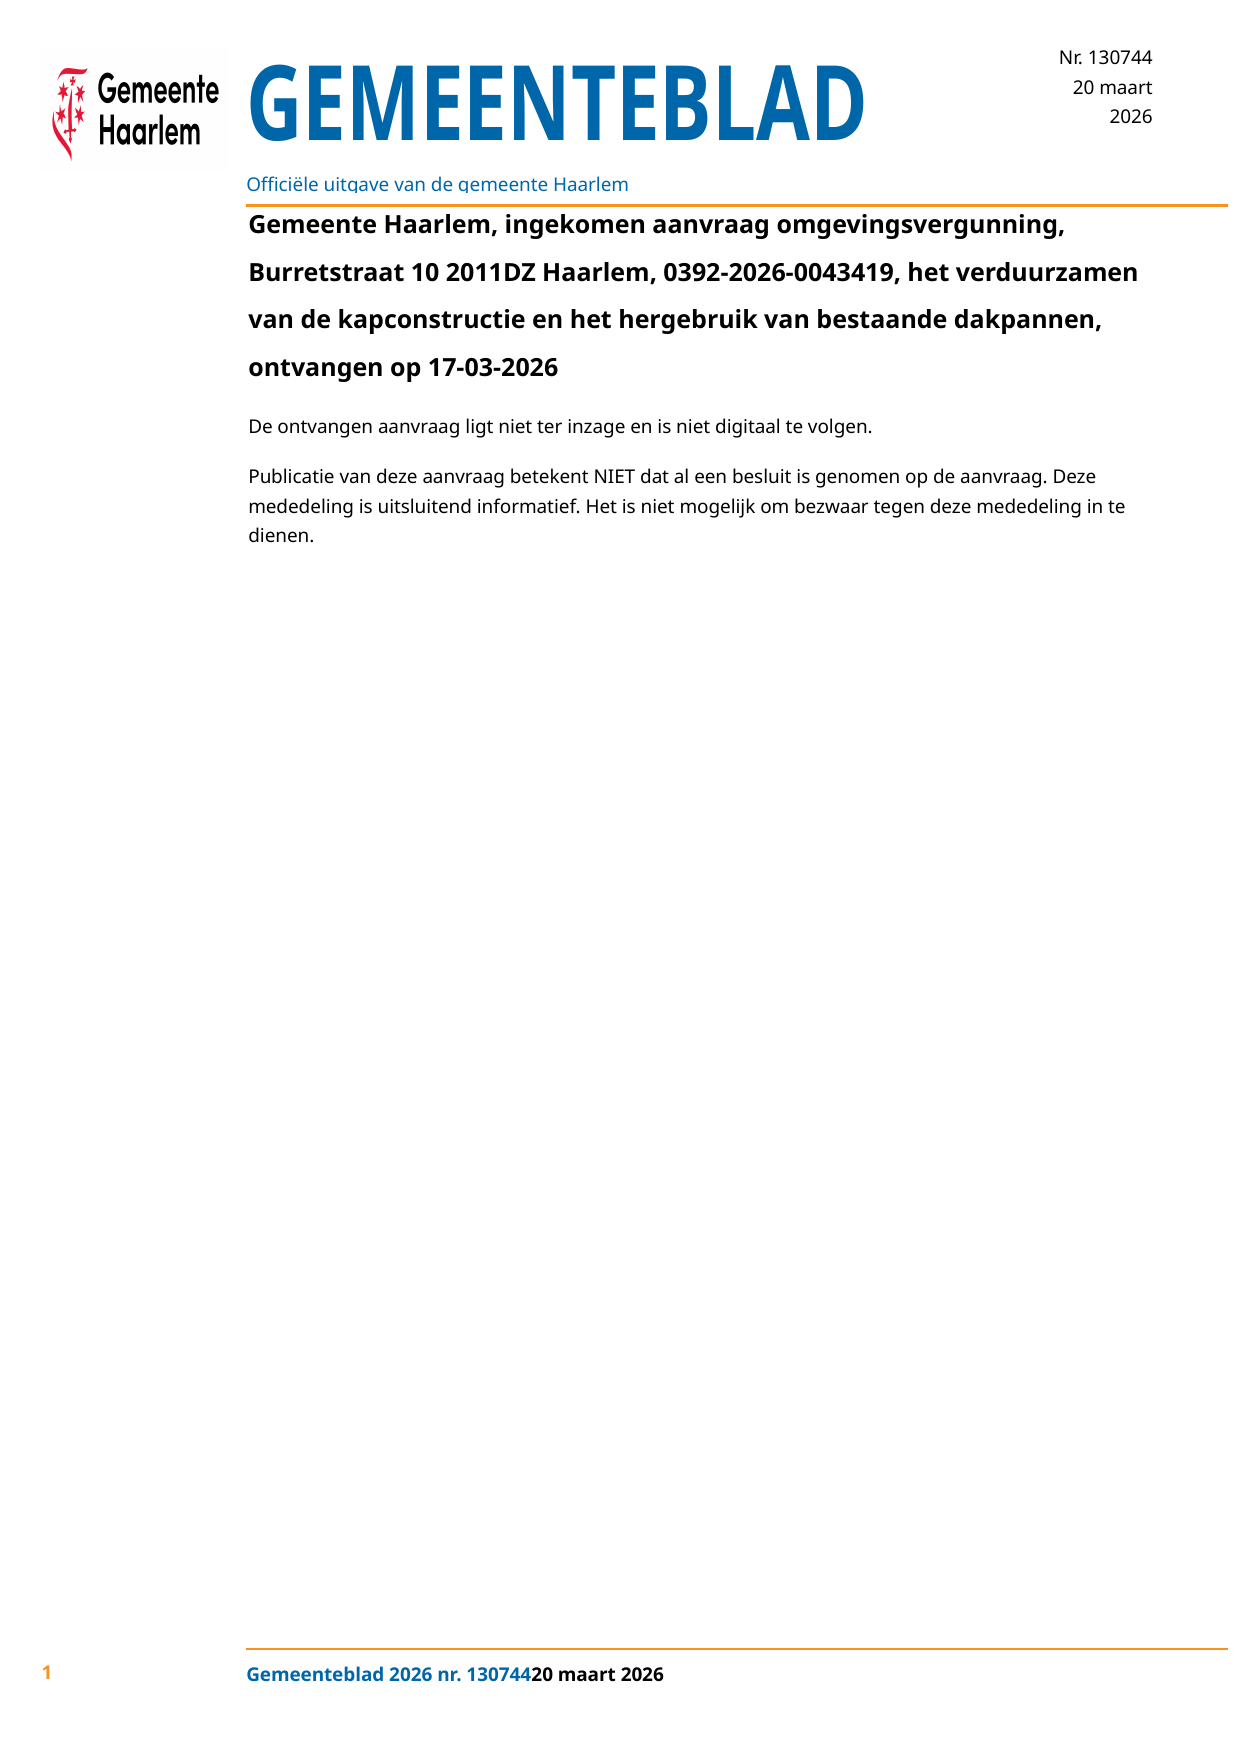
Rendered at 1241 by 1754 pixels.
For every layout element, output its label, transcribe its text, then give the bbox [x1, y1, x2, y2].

text De ontvangen aanvraag ligt niet ter inzage en is niet digitaal te volgen. [248, 413, 1152, 439]
text Publicatie van deze aanvraag betekent NIET dat al een besluit is genomen op de aanvraag. Deze mededeling is uitsluitend informatief. Het is niet mogelijk om bezwaar tegen deze mededeling in te dienen. [248, 463, 1152, 548]
text Gemeente Haarlem, ingekomen aanvraag omgevingsvergunning, Burretstraat 10 2011DZ Haarlem, 0392-2026-0043419, het verduurzamen van de kapconstructie en het hergebruik van bestaande dakpannen, ontvangen op 17-03-2026 [248, 207, 1152, 384]
picture [41, 47, 231, 172]
